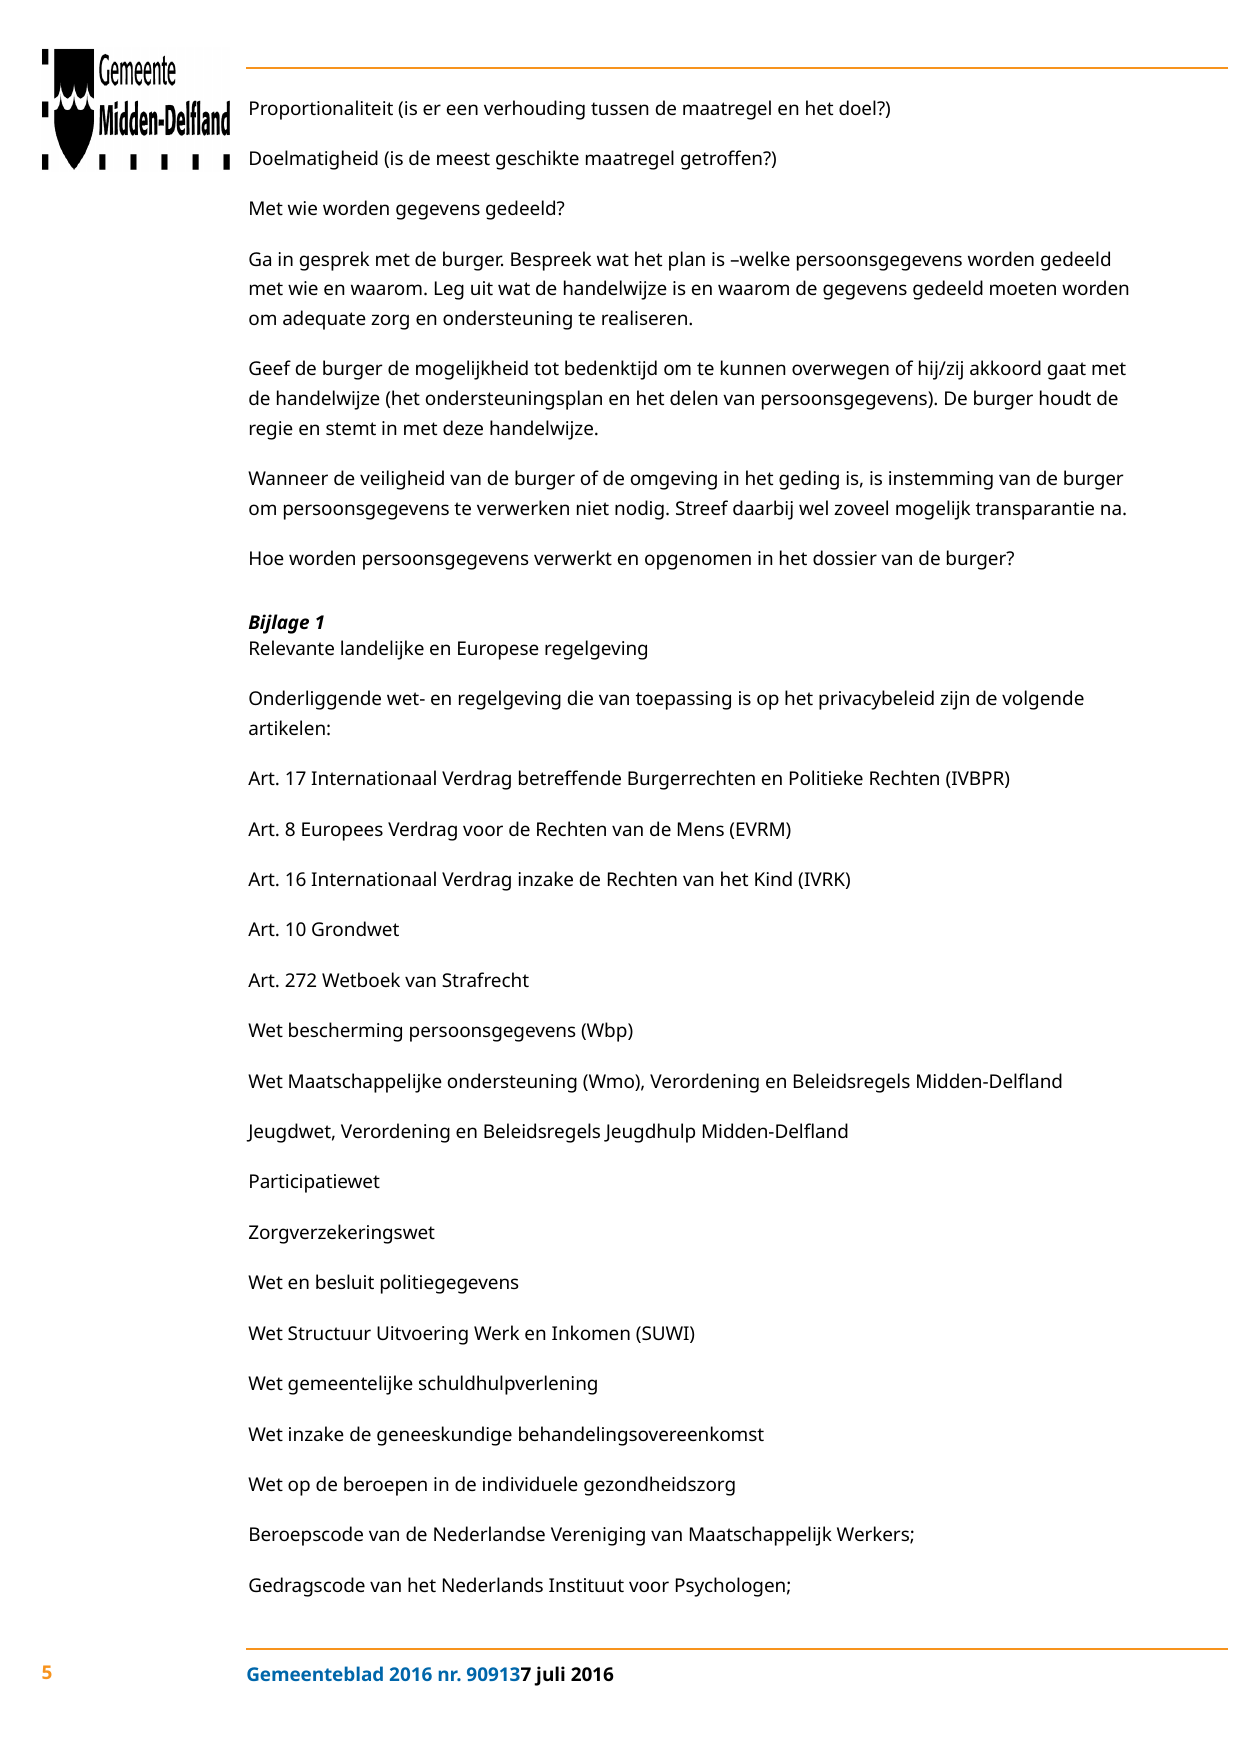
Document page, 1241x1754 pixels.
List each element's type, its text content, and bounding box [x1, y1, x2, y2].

picture [41, 47, 231, 172]
text Art. 10 Grondwet [248, 917, 1152, 942]
text Relevante landelijke en Europese regelgeving [248, 635, 1152, 661]
text Gedragscode van het Nederlands Instituut voor Psychologen; [248, 1572, 1152, 1598]
text Wet op de beroepen in de individuele gezondheidszorg [248, 1471, 1152, 1497]
text Art. 272 Wetboek van Strafrecht [248, 967, 1152, 993]
text Hoe worden persoonsgegevens verwerkt en opgenomen in het dossier van de burger? [248, 545, 1152, 571]
text Wanneer de veiligheid van de burger of de omgeving in het geding is, is instemming van de burger om persoonsgegevens te verwerken niet nodig. Streef daarbij wel zoveel mogelijk transparantie na. [248, 465, 1152, 521]
text Geef de burger de mogelijkheid tot bedenktijd om te kunnen overwegen of hij/zij akkoord gaat met de handelwijze (het ondersteuningsplan en het delen van persoonsgegevens). De burger houdt de regie en stemt in met deze handelwijze. [248, 356, 1152, 441]
text Wet en besluit politiegegevens [248, 1269, 1152, 1295]
text Art. 8 Europees Verdrag voor de Rechten van de Mens (EVRM) [248, 816, 1152, 841]
text Wet Structuur Uitvoering Werk en Inkomen (SUWI) [248, 1320, 1152, 1346]
text Proportionaliteit (is er een verhouding tussen de maatregel en het doel?) [248, 95, 1152, 121]
text Beroepscode van de Nederlandse Vereniging van Maatschappelijk Werkers; [248, 1522, 1152, 1547]
text Ga in gesprek met de burger. Bespreek wat het plan is –welke persoonsgegevens worden gedeeld met wie en waarom. Leg uit wat de handelwijze is en waarom de gegevens gedeeld moeten worden om adequate zorg en ondersteuning te realiseren. [248, 246, 1152, 331]
text Wet Maatschappelijke ondersteuning (Wmo), Verordening en Beleidsregels Midden-Delfland [248, 1068, 1152, 1093]
text Wet gemeentelijke schuldhulpverlening [248, 1370, 1152, 1396]
text Participatiewet [248, 1169, 1152, 1194]
text Met wie worden gegevens gedeeld? [248, 196, 1152, 221]
text Jeugdwet, Verordening en Beleidsregels Jeugdhulp Midden-Delfland [248, 1118, 1152, 1144]
text Zorgverzekeringswet [248, 1219, 1152, 1245]
text Doelmatigheid (is de meest geschikte maatregel getroffen?) [248, 145, 1152, 171]
text Wet inzake de geneeskundige behandelingsovereenkomst [248, 1421, 1152, 1446]
text Bijlage 1 [248, 609, 1152, 635]
text Wet bescherming persoonsgegevens (Wbp) [248, 1017, 1152, 1043]
text Art. 17 Internationaal Verdrag betreffende Burgerrechten en Politieke Rechten (IVBPR) [248, 765, 1152, 791]
text Onderliggende wet- en regelgeving die van toepassing is op het privacybeleid zijn de volgende artikelen: [248, 685, 1152, 741]
text Art. 16 Internationaal Verdrag inzake de Rechten van het Kind (IVRK) [248, 866, 1152, 892]
